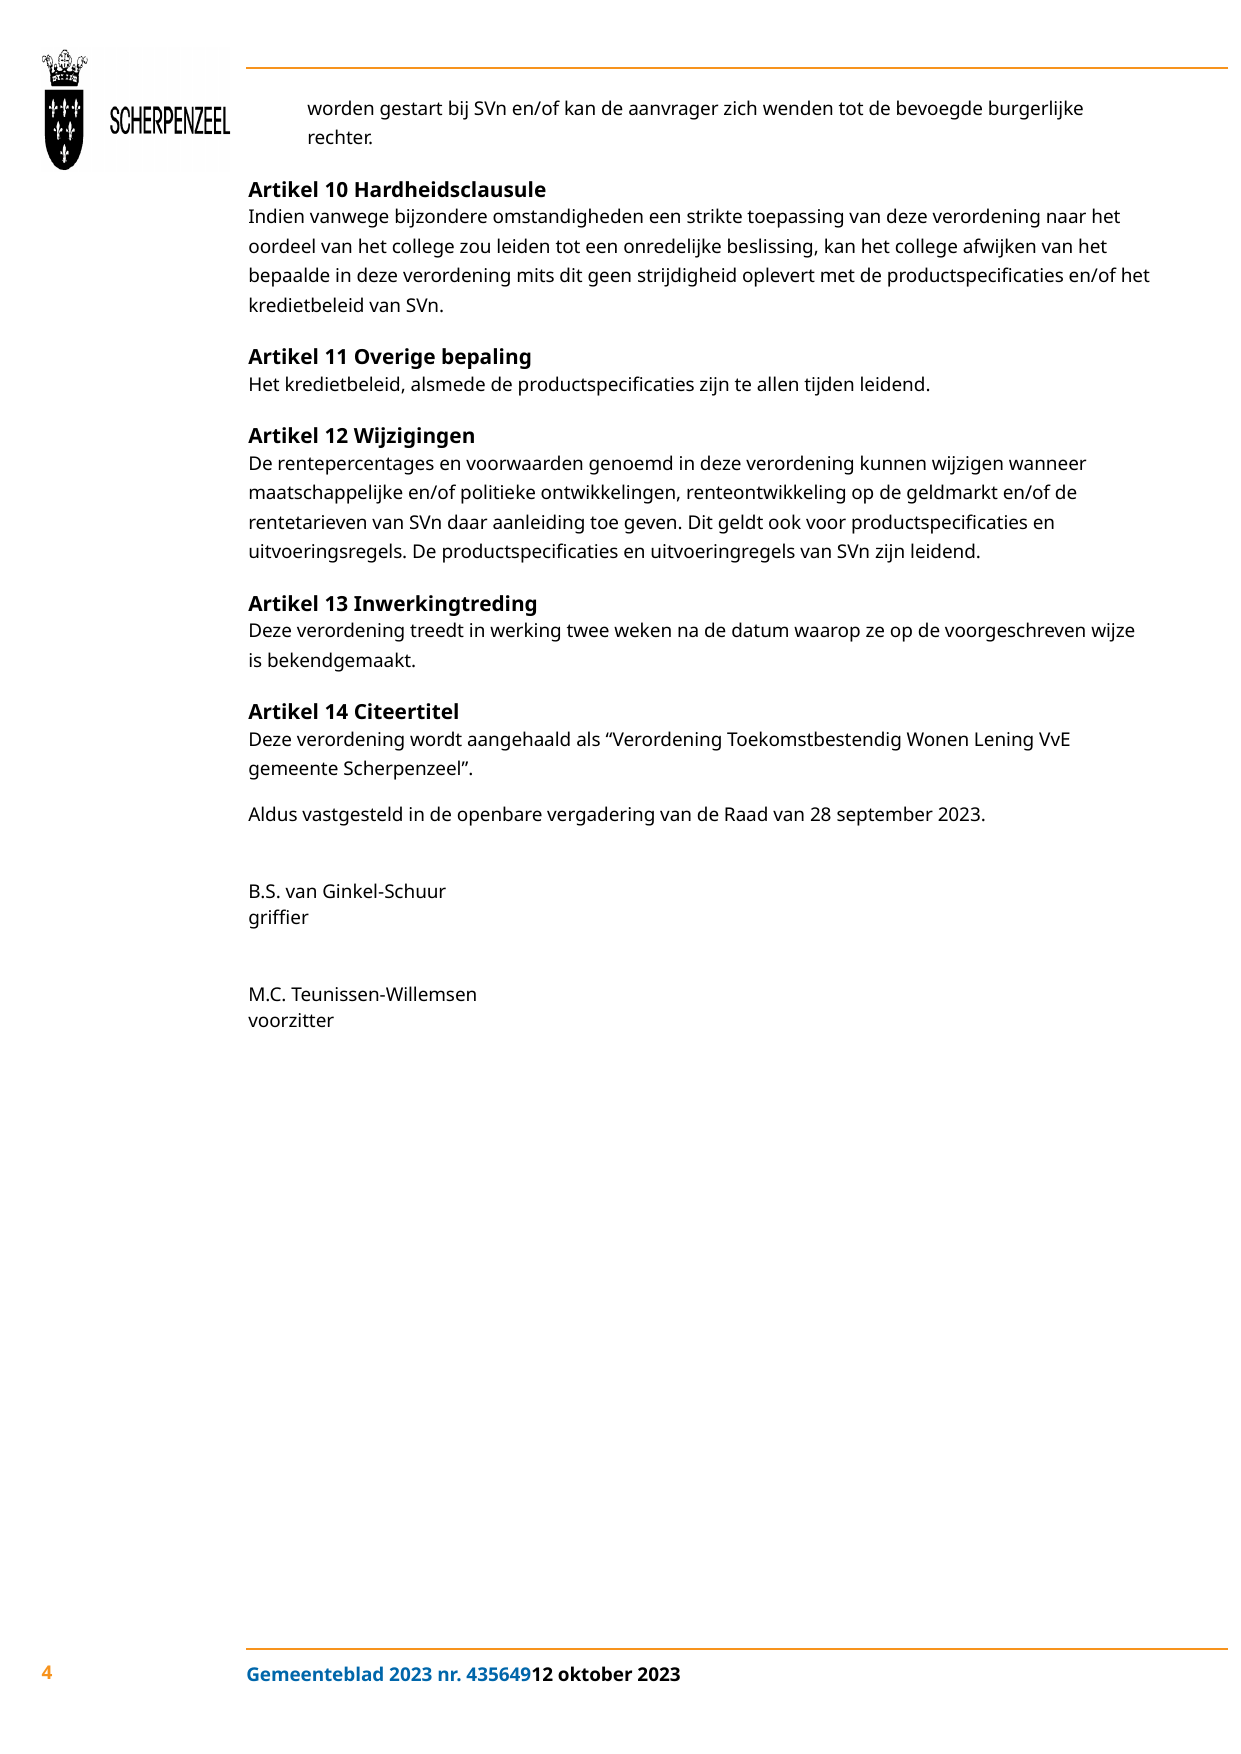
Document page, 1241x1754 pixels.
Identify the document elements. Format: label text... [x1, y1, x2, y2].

text Artikel 11 Overige bepaling [248, 342, 1152, 371]
text Artikel 14 Citeertitel [248, 697, 1152, 726]
text Het kredietbeleid, alsmede de productspecificaties zijn te allen tijden leidend. [248, 371, 1152, 397]
text Aldus vastgesteld in de openbare vergadering van de Raad van 28 september 2023. [248, 801, 1152, 827]
text B.S. van Ginkel-Schuur [248, 878, 1152, 904]
text Deze verordening treedt in werking twee weken na de datum waarop ze op de voorgeschreven wijze is bekendgemaakt. [248, 617, 1152, 673]
text De rentepercentages en voorwaarden genoemd in deze verordening kunnen wijzigen wanneer maatschappelijke en/of politieke ontwikkelingen, renteontwikkeling op de geldmarkt en/of de rentetarieven van SVn daar aanleiding toe geven. Dit geldt ook voor productspecificaties en uitvoeringsregels. De productspecificaties en uitvoeringregels van SVn zijn leidend. [248, 450, 1152, 564]
text griffier [248, 904, 1152, 929]
text Artikel 13 Inwerkingtreding [248, 589, 1152, 617]
text Artikel 10 Hardheidsclausule [248, 175, 1152, 203]
picture [41, 47, 231, 172]
text voorzitter [248, 1007, 1152, 1032]
text Deze verordening wordt aangehaald als “Verordening Toekomstbestendig Wonen Lening VvE gemeente Scherpenzeel”. [248, 726, 1152, 781]
text Artikel 12 Wijzigingen [248, 421, 1152, 450]
text M.C. Teunissen-Willemsen [248, 981, 1152, 1007]
text Indien vanwege bijzondere omstandigheden een strikte toepassing van deze verordening naar het oordeel van het college zou leiden tot een onredelijke beslissing, kan het college afwijken van het bepaalde in deze verordening mits dit geen strijdigheid oplevert met de productspecificaties en/of het kredietbeleid van SVn. [248, 203, 1152, 318]
list worden gestart bij SVn en/of kan de aanvrager zich wenden tot de bevoegde burgerlijke rechter. [248, 95, 1152, 150]
